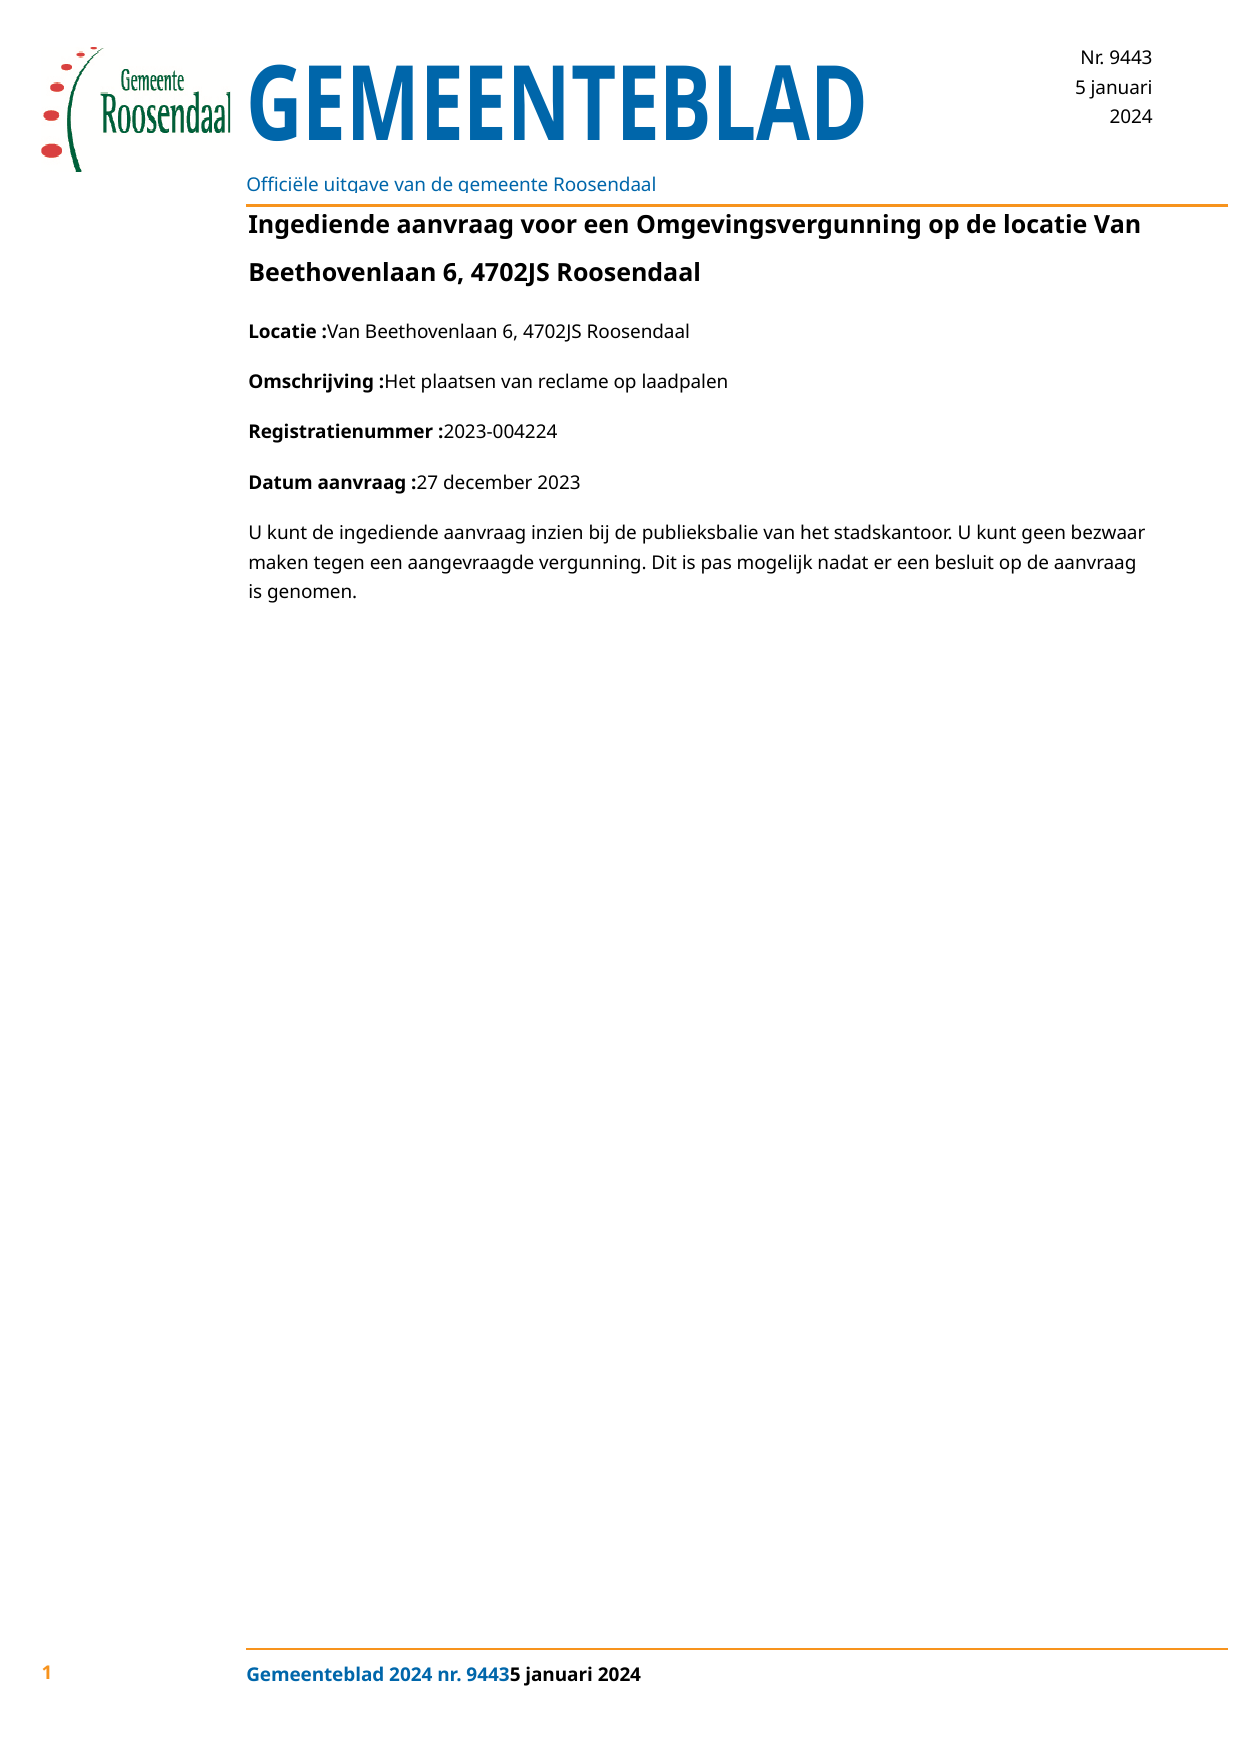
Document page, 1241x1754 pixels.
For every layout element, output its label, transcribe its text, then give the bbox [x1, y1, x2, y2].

text Ingediende aanvraag voor een Omgevingsvergunning op de locatie Van Beethovenlaan 6, 4702JS Roosendaal [248, 207, 1152, 288]
text Datum aanvraag :27 december 2023 [248, 469, 1152, 495]
text U kunt de ingediende aanvraag inzien bij de publieksbalie van het stadskantoor. U kunt geen bezwaar maken tegen een aangevraagde vergunning. Dit is pas mogelijk nadat er een besluit op de aanvraag is genomen. [248, 519, 1152, 604]
text Registratienummer :2023-004224 [248, 419, 1152, 444]
text Locatie :Van Beethovenlaan 6, 4702JS Roosendaal [248, 318, 1152, 344]
text Omschrijving :Het plaatsen van reclame op laadpalen [248, 368, 1152, 394]
picture [41, 47, 231, 172]
